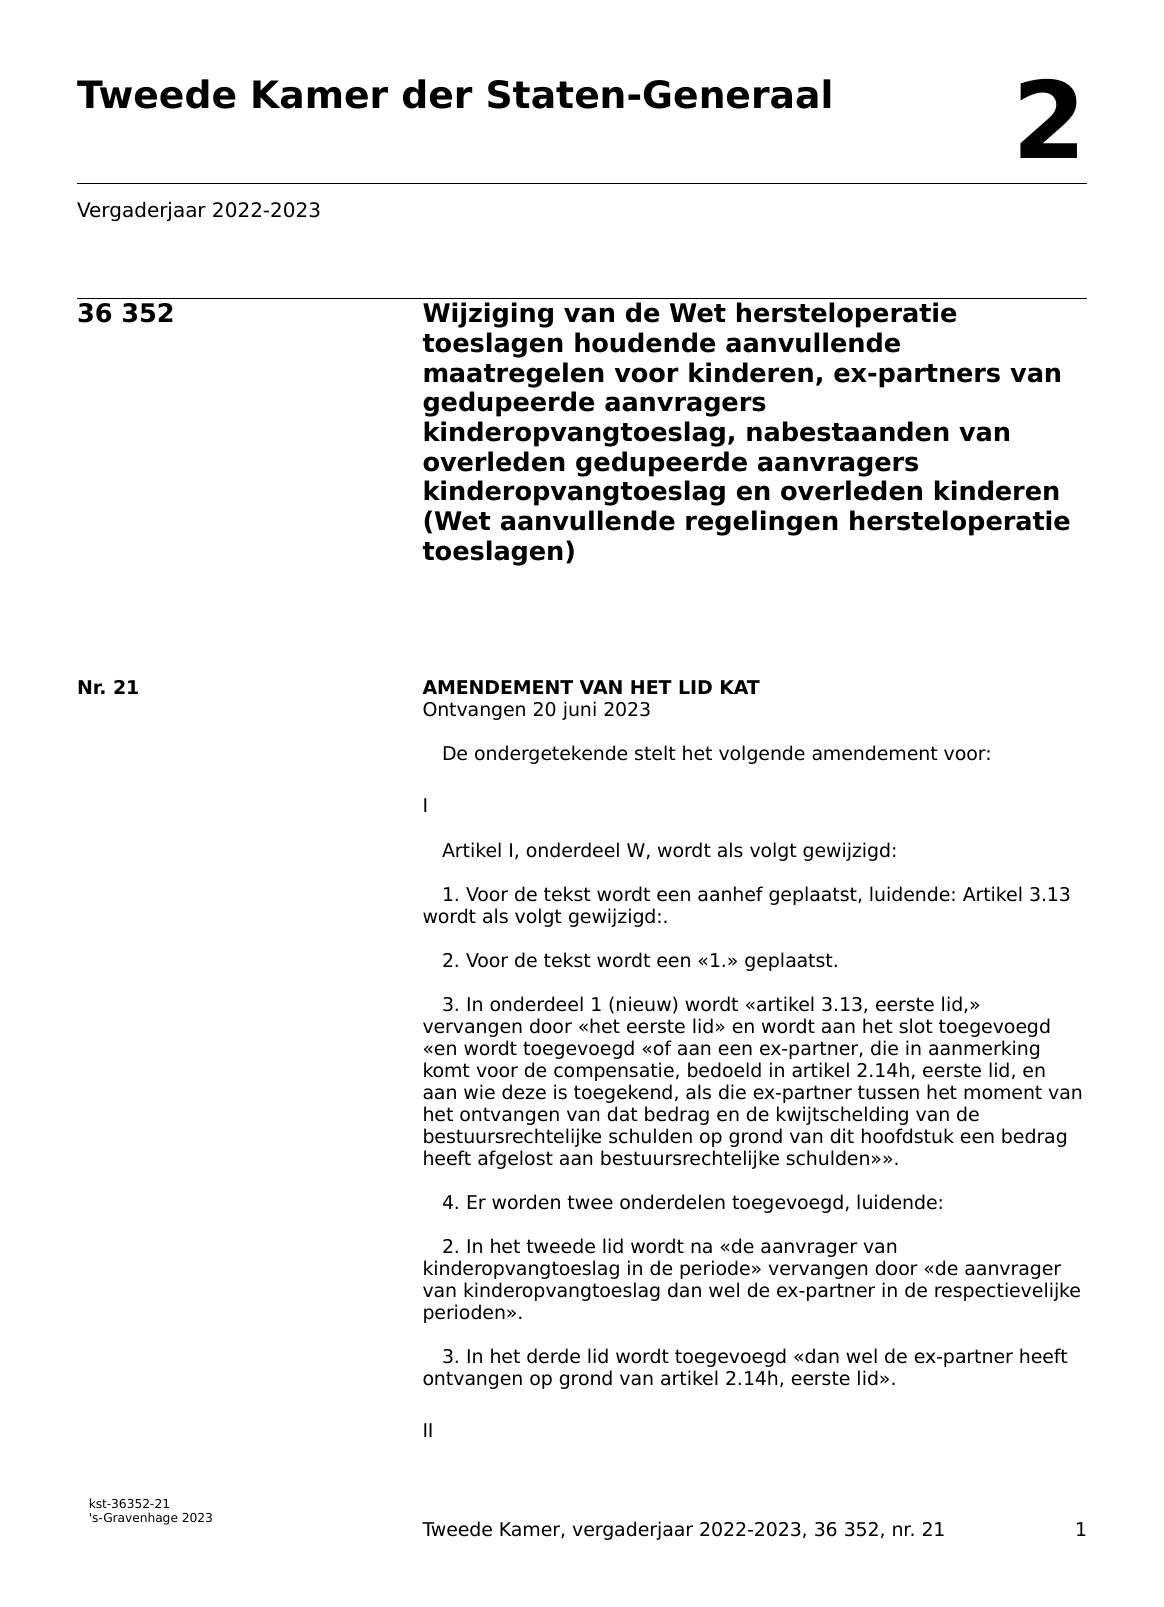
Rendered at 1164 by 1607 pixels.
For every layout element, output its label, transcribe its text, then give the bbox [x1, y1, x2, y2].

text Artikel I, onderdeel W, wordt als volgt gewijzigd: [422, 839, 1087, 861]
table_header Tweede Kamer der Staten-Generaal [77, 59, 886, 183]
text 2. Voor de tekst wordt een «1.» geplaatst. [422, 950, 1087, 972]
text 2. In het tweede lid wordt na «de aanvrager van kinderopvangtoeslag in de periode» vervangen door «de aanvrager van kinderopvangtoeslag dan wel de ex-partner in de respectievelijke perioden». [422, 1236, 1087, 1324]
subtitle I [422, 795, 1087, 817]
text De ondergetekende stelt het volgende amendement voor: [422, 743, 1087, 765]
subtitle 36 352 Wijziging van de Wet hersteloperatie toeslagen houdende aanvullende maatregelen voor kinderen, ex-partners van gedupeerde aanvragers kinderopvangtoeslag, nabestaanden van overleden gedupeerde aanvragers kinderopvangtoeslag en overleden kinderen (Wet aanvullende regelingen hersteloperatie toeslagen) [77, 299, 1087, 566]
subtitle Nr. 21 AMENDEMENT VAN HET LID KAT [77, 677, 1087, 699]
text 3. In onderdeel 1 (nieuw) wordt «artikel 3.13, eerste lid,» vervangen door «het eerste lid» en wordt aan het slot toegevoegd «en wordt toegevoegd «of aan een ex-partner, die in aanmerking komt voor de compensatie, bedoeld in artikel 2.14h, eerste lid, en aan wie deze is toegekend, als die ex-partner tussen het moment van het ontvangen van dat bedrag en de kwijtschelding van de bestuursrechtelijke schulden op grond van dit hoofdstuk een bedrag heeft afgelost aan bestuursrechtelijke schulden»». [422, 994, 1087, 1170]
text 1. Voor de tekst wordt een aanhef geplaatst, luidende: Artikel 3.13 wordt als volgt gewijzigd:. [422, 884, 1087, 928]
subtitle II [422, 1420, 1087, 1442]
table_cell Vergaderjaar 2022-2023 [77, 184, 1087, 298]
table_header 2 [886, 59, 1087, 183]
text kst-36352-21 [88, 1497, 323, 1511]
text Ontvangen 20 juni 2023 [422, 699, 1087, 721]
text 4. Er worden twee onderdelen toegevoegd, luidende: [422, 1192, 1087, 1214]
text 's-Gravenhage 2023 [88, 1511, 323, 1525]
text 3. In het derde lid wordt toegevoegd «dan wel de ex-partner heeft ontvangen op grond van artikel 2.14h, eerste lid». [422, 1346, 1087, 1390]
